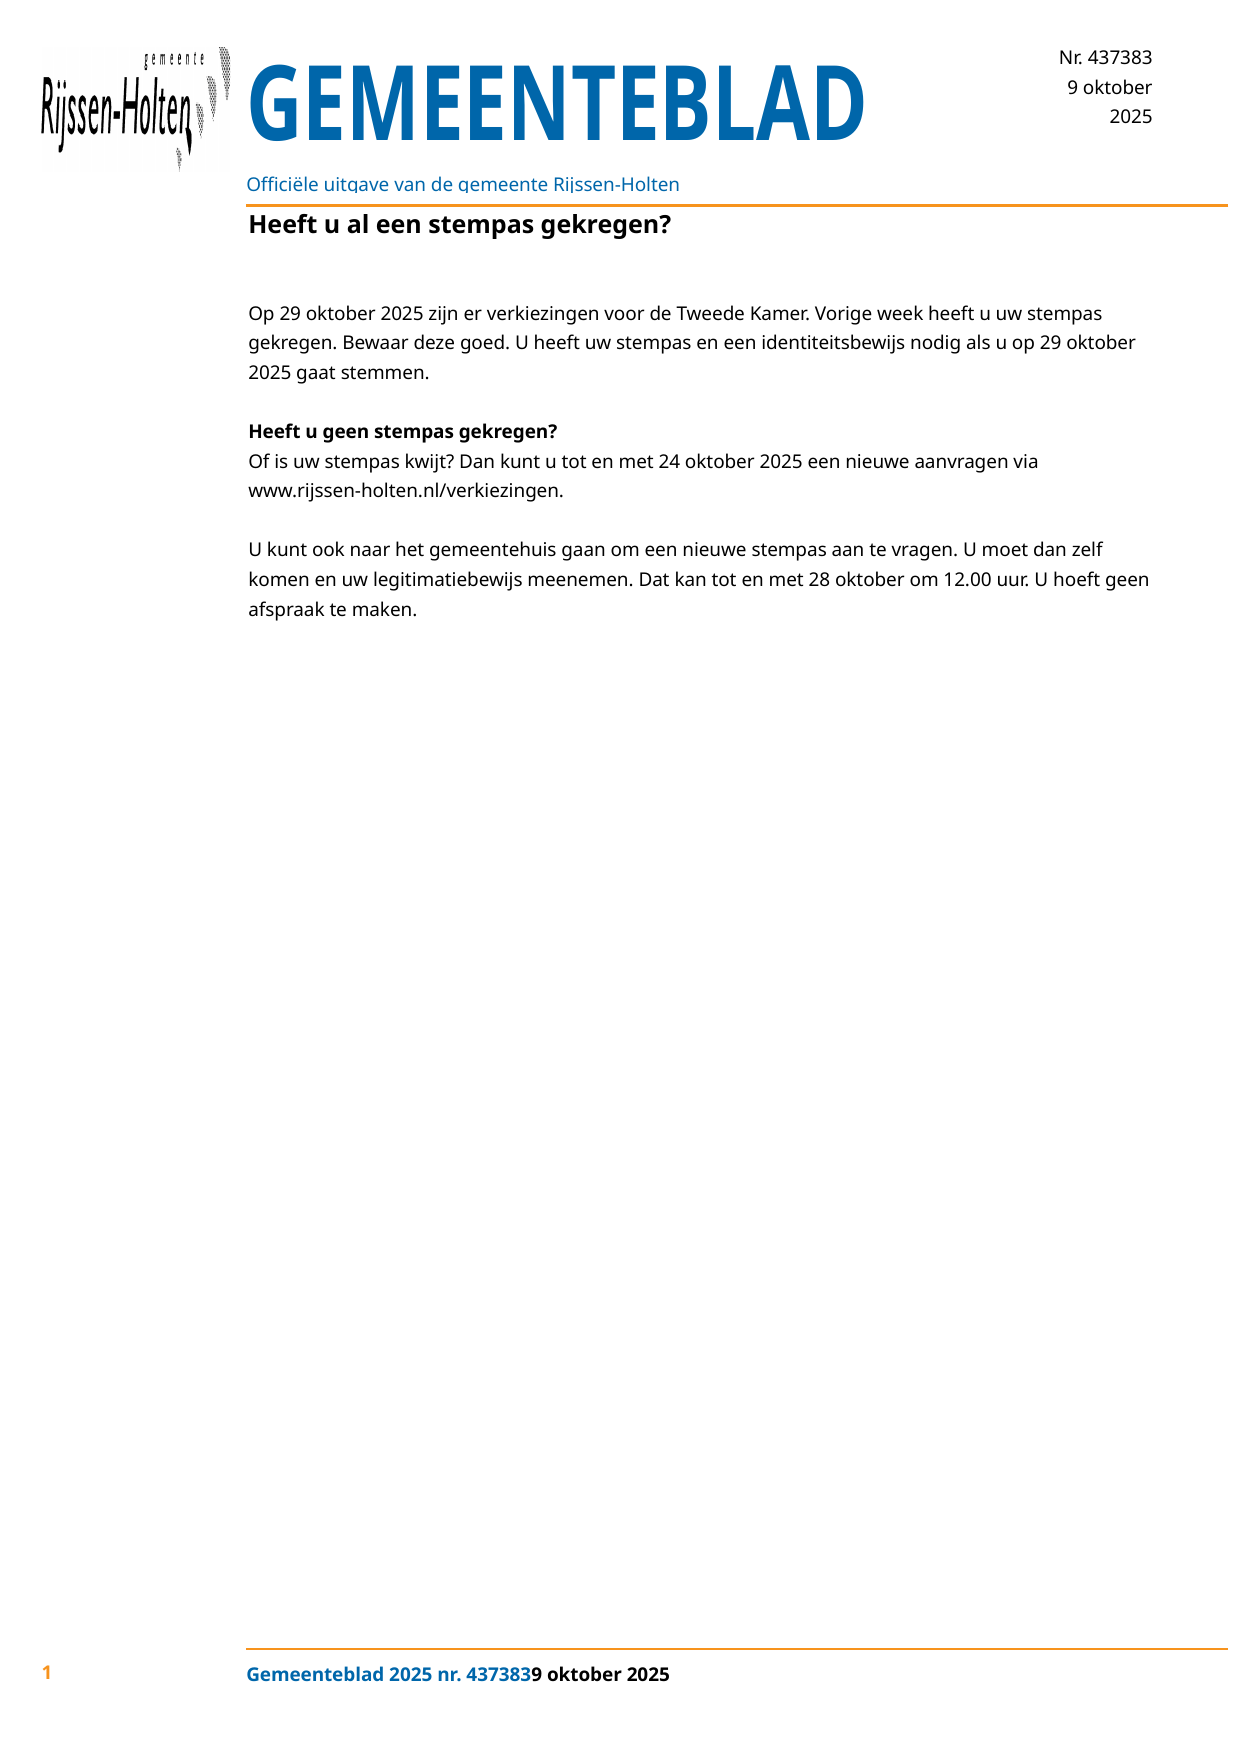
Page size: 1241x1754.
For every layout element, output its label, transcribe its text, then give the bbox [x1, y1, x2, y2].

picture [41, 47, 231, 172]
text Op 29 oktober 2025 zijn er verkiezingen voor de Tweede Kamer. Vorige week heeft u uw stempas gekregen. Bewaar deze goed. U heeft uw stempas en een identiteitsbewijs nodig als u op 29 oktober 2025 gaat stemmen. [248, 300, 1152, 385]
text Heeft u geen stempas gekregen? [248, 418, 1152, 444]
text U kunt ook naar het gemeentehuis gaan om een nieuwe stempas aan te vragen. U moet dan zelf komen en uw legitimatiebewijs meenemen. Dat kan tot en met 28 oktober om 12.00 uur. U hoeft geen afspraak te maken. [248, 537, 1152, 621]
text Heeft u al een stempas gekregen? [248, 207, 1152, 241]
text Of is uw stempas kwijt? Dan kunt u tot en met 24 oktober 2025 een nieuwe aanvragen via www.rijssen-holten.nl/verkiezingen. [248, 448, 1152, 503]
